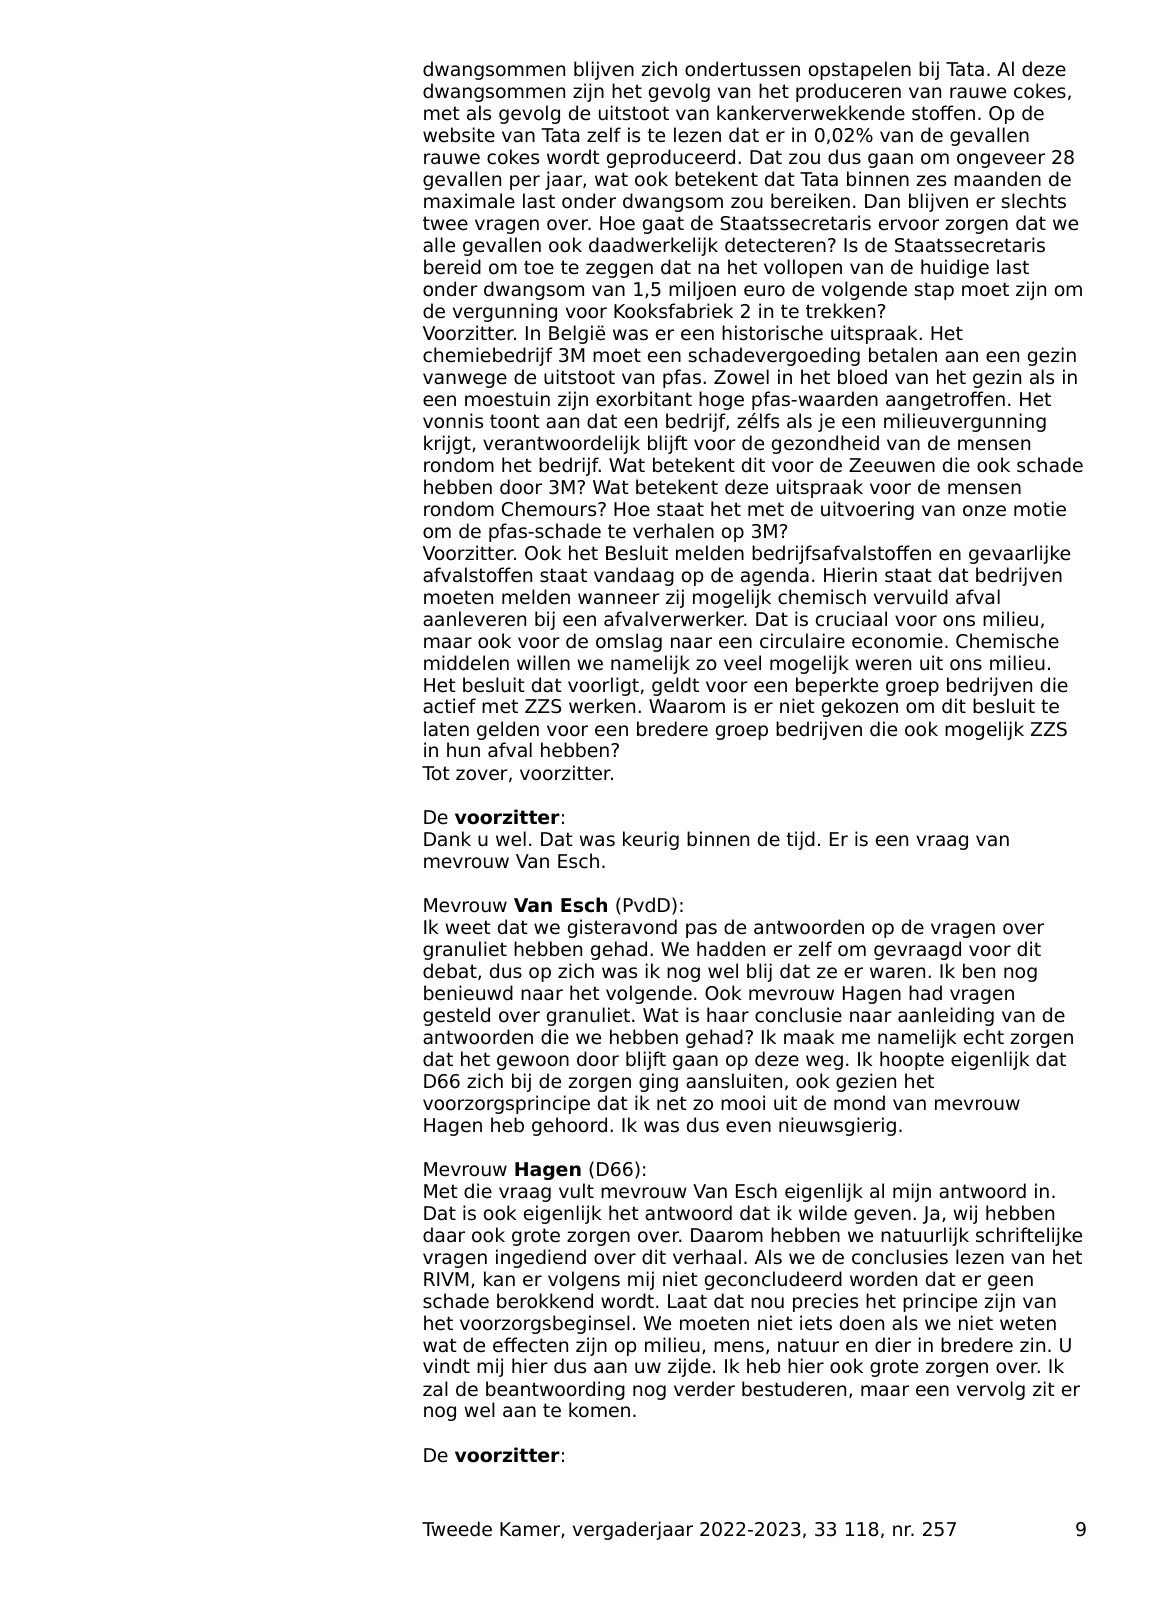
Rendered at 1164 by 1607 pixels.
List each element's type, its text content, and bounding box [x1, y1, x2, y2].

text Mevrouw Van Esch (PvdD): [422, 895, 1087, 917]
text dwangsommen blijven zich ondertussen opstapelen bij Tata. Al deze dwangsommen zijn het gevolg van het produceren van rauwe cokes, met als gevolg de uitstoot van kankerverwekkende stoffen. Op de website van Tata zelf is te lezen dat er in 0,02% van de gevallen rauwe cokes wordt geproduceerd. Dat zou dus gaan om ongeveer 28 gevallen per jaar, wat ook betekent dat Tata binnen zes maanden de maximale last onder dwangsom zou bereiken. Dan blijven er slechts twee vragen over. Hoe gaat de Staatssecretaris ervoor zorgen dat we alle gevallen ook daadwerkelijk detecteren? Is de Staatssecretaris bereid om toe te zeggen dat na het vollopen van de huidige last onder dwangsom van 1,5 miljoen euro de volgende stap moet zijn om de vergunning voor Kooksfabriek 2 in te trekken? [422, 59, 1087, 323]
text Ik weet dat we gisteravond pas de antwoorden op de vragen over granuliet hebben gehad. We hadden er zelf om gevraagd voor dit debat, dus op zich was ik nog wel blij dat ze er waren. Ik ben nog benieuwd naar het volgende. Ook mevrouw Hagen had vragen gesteld over granuliet. Wat is haar conclusie naar aanleiding van de antwoorden die we hebben gehad? Ik maak me namelijk echt zorgen dat het gewoon door blijft gaan op deze weg. Ik hoopte eigenlijk dat D66 zich bij de zorgen ging aansluiten, ook gezien het voorzorgsprincipe dat ik net zo mooi uit de mond van mevrouw Hagen heb gehoord. Ik was dus even nieuwsgierig. [422, 917, 1087, 1136]
text Tot zover, voorzitter. [422, 762, 1087, 784]
text Mevrouw Hagen (D66): [422, 1159, 1087, 1181]
text Voorzitter. Ook het Besluit melden bedrijfsafvalstoffen en gevaarlijke afvalstoffen staat vandaag op de agenda. Hierin staat dat bedrijven moeten melden wanneer zij mogelijk chemisch vervuild afval aanleveren bij een afvalverwerker. Dat is cruciaal voor ons milieu, maar ook voor de omslag naar een circulaire economie. Chemische middelen willen we namelijk zo veel mogelijk weren uit ons milieu. Het besluit dat voorligt, geldt voor een beperkte groep bedrijven die actief met ZZS werken. Waarom is er niet gekozen om dit besluit te laten gelden voor een bredere groep bedrijven die ook mogelijk ZZS in hun afval hebben? [422, 543, 1087, 762]
text Met die vraag vult mevrouw Van Esch eigenlijk al mijn antwoord in. Dat is ook eigenlijk het antwoord dat ik wilde geven. Ja, wij hebben daar ook grote zorgen over. Daarom hebben we natuurlijk schriftelijke vragen ingediend over dit verhaal. Als we de conclusies lezen van het RIVM, kan er volgens mij niet geconcludeerd worden dat er geen schade berokkend wordt. Laat dat nou precies het principe zijn van het voorzorgsbeginsel. We moeten niet iets doen als we niet weten wat de effecten zijn op milieu, mens, natuur en dier in bredere zin. U vindt mij hier dus aan uw zijde. Ik heb hier ook grote zorgen over. Ik zal de beantwoording nog verder bestuderen, maar een vervolg zit er nog wel aan te komen. [422, 1181, 1087, 1422]
text Dank u wel. Dat was keurig binnen de tijd. Er is een vraag van mevrouw Van Esch. [422, 828, 1087, 872]
text De voorzitter: [422, 807, 1087, 828]
text Voorzitter. In België was er een historische uitspraak. Het chemiebedrijf 3M moet een schadevergoeding betalen aan een gezin vanwege de uitstoot van pfas. Zowel in het bloed van het gezin als in een moestuin zijn exorbitant hoge pfas-waarden aangetroffen. Het vonnis toont aan dat een bedrijf, zélfs als je een milieuvergunning krijgt, verantwoordelijk blijft voor de gezondheid van de mensen rondom het bedrijf. Wat betekent dit voor de Zeeuwen die ook schade hebben door 3M? Wat betekent deze uitspraak voor de mensen rondom Chemours? Hoe staat het met de uitvoering van onze motie om de pfas-schade te verhalen op 3M? [422, 323, 1087, 543]
text De voorzitter: [422, 1444, 1087, 1467]
